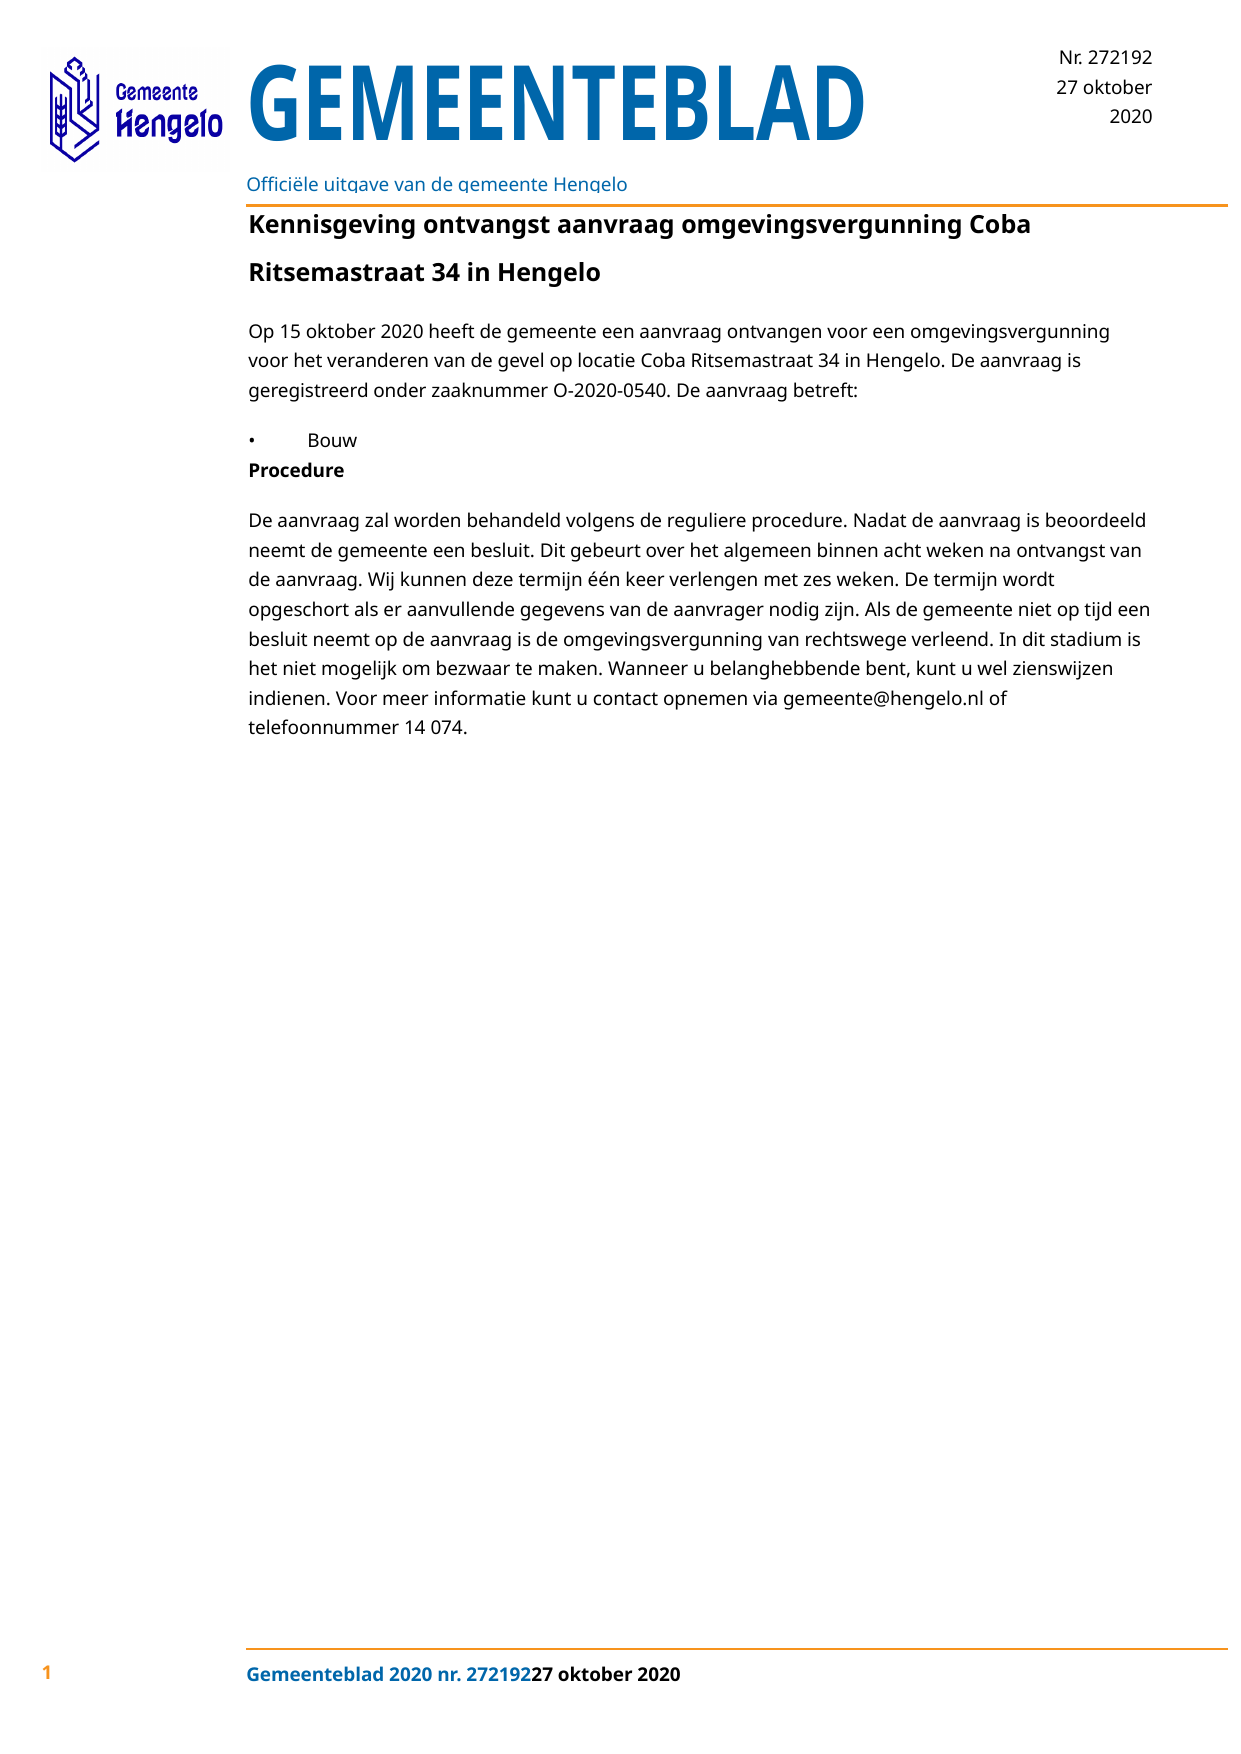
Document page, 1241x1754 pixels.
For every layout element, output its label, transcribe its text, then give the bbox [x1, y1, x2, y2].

list Bouw [248, 427, 1152, 453]
text Op 15 oktober 2020 heeft de gemeente een aanvraag ontvangen voor een omgevingsvergunning voor het veranderen van de gevel op locatie Coba Ritsemastraat 34 in Hengelo. De aanvraag is geregistreerd onder zaaknummer O-2020-0540. De aanvraag betreft: [248, 318, 1152, 403]
text Procedure [248, 457, 1152, 483]
text Kennisgeving ontvangst aanvraag omgevingsvergunning Coba Ritsemastraat 34 in Hengelo [248, 207, 1152, 288]
text De aanvraag zal worden behandeld volgens de reguliere procedure. Nadat de aanvraag is beoordeeld neemt de gemeente een besluit. Dit gebeurt over het algemeen binnen acht weken na ontvangst van de aanvraag. Wij kunnen deze termijn één keer verlengen met zes weken. De termijn wordt opgeschort als er aanvullende gegevens van de aanvrager nodig zijn. Als de gemeente niet op tijd een besluit neemt op de aanvraag is de omgevingsvergunning van rechtswege verleend. In dit stadium is het niet mogelijk om bezwaar te maken. Wanneer u belanghebbende bent, kunt u wel zienswijzen indienen. Voor meer informatie kunt u contact opnemen via gemeente@hengelo.nl of telefoonnummer 14 074. [248, 507, 1152, 740]
picture [41, 47, 231, 172]
